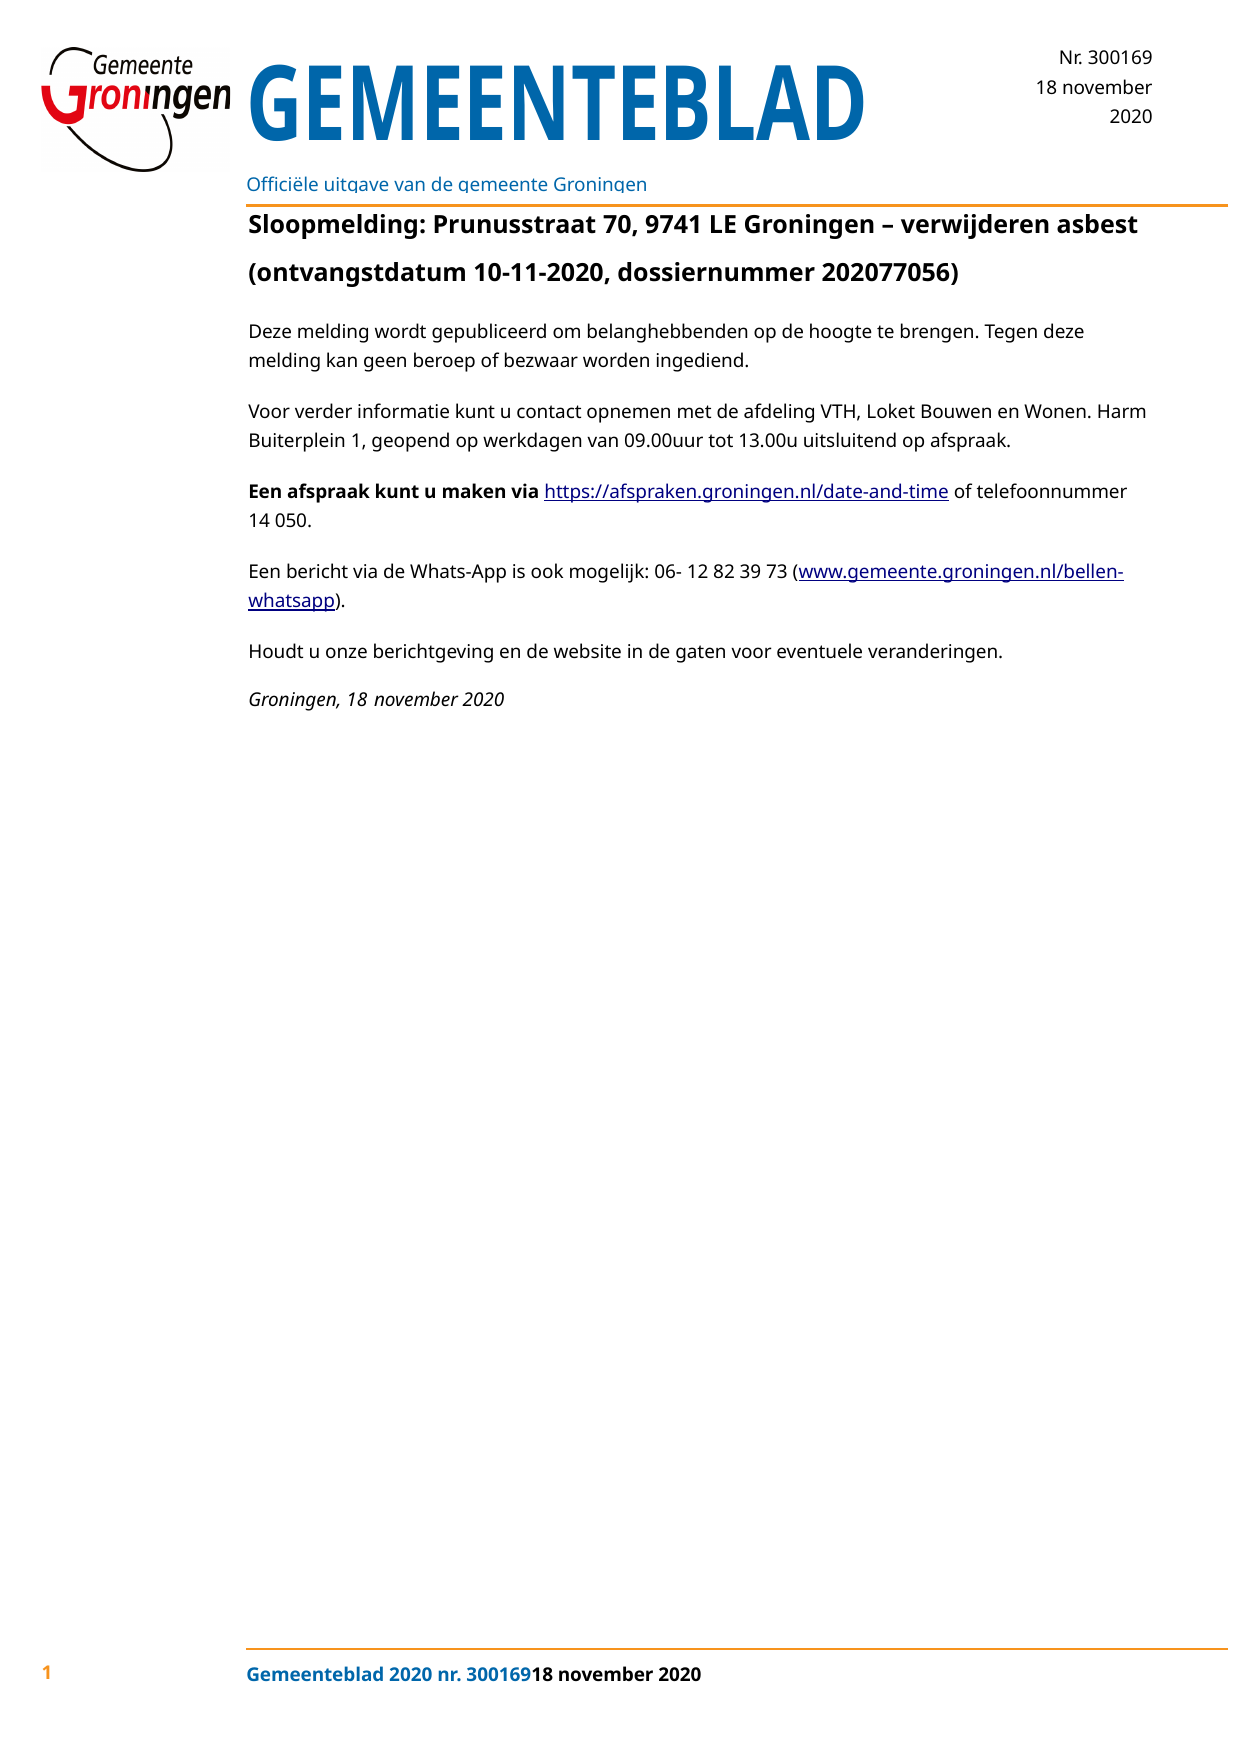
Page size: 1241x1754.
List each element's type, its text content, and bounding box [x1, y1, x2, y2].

text Groningen, 18 november 2020 [248, 686, 1152, 711]
text Houdt u onze berichtgeving en de website in de gaten voor eventuele veranderingen. [248, 638, 1152, 664]
text Sloopmelding: Prunusstraat 70, 9741 LE Groningen – verwijderen asbest (ontvangstdatum 10-11-2020, dossiernummer 202077056) [248, 207, 1152, 288]
text Een bericht via de Whats-App is ook mogelijk: 06- 12 82 39 73 (www.gemeente.groningen.nl/bellen-whatsapp). [248, 558, 1152, 613]
text Voor verder informatie kunt u contact opnemen met de afdeling VTH, Loket Bouwen en Wonen. Harm Buiterplein 1, geopend op werkdagen van 09.00uur tot 13.00u uitsluitend op afspraak. [248, 398, 1152, 453]
text Deze melding wordt gepubliceerd om belanghebbenden op de hoogte te brengen. Tegen deze melding kan geen beroep of bezwaar worden ingediend. [248, 318, 1152, 373]
text Een afspraak kunt u maken via https://afspraken.groningen.nl/date-and-time of telefoonnummer 14 050. [248, 478, 1152, 533]
picture [41, 47, 231, 172]
